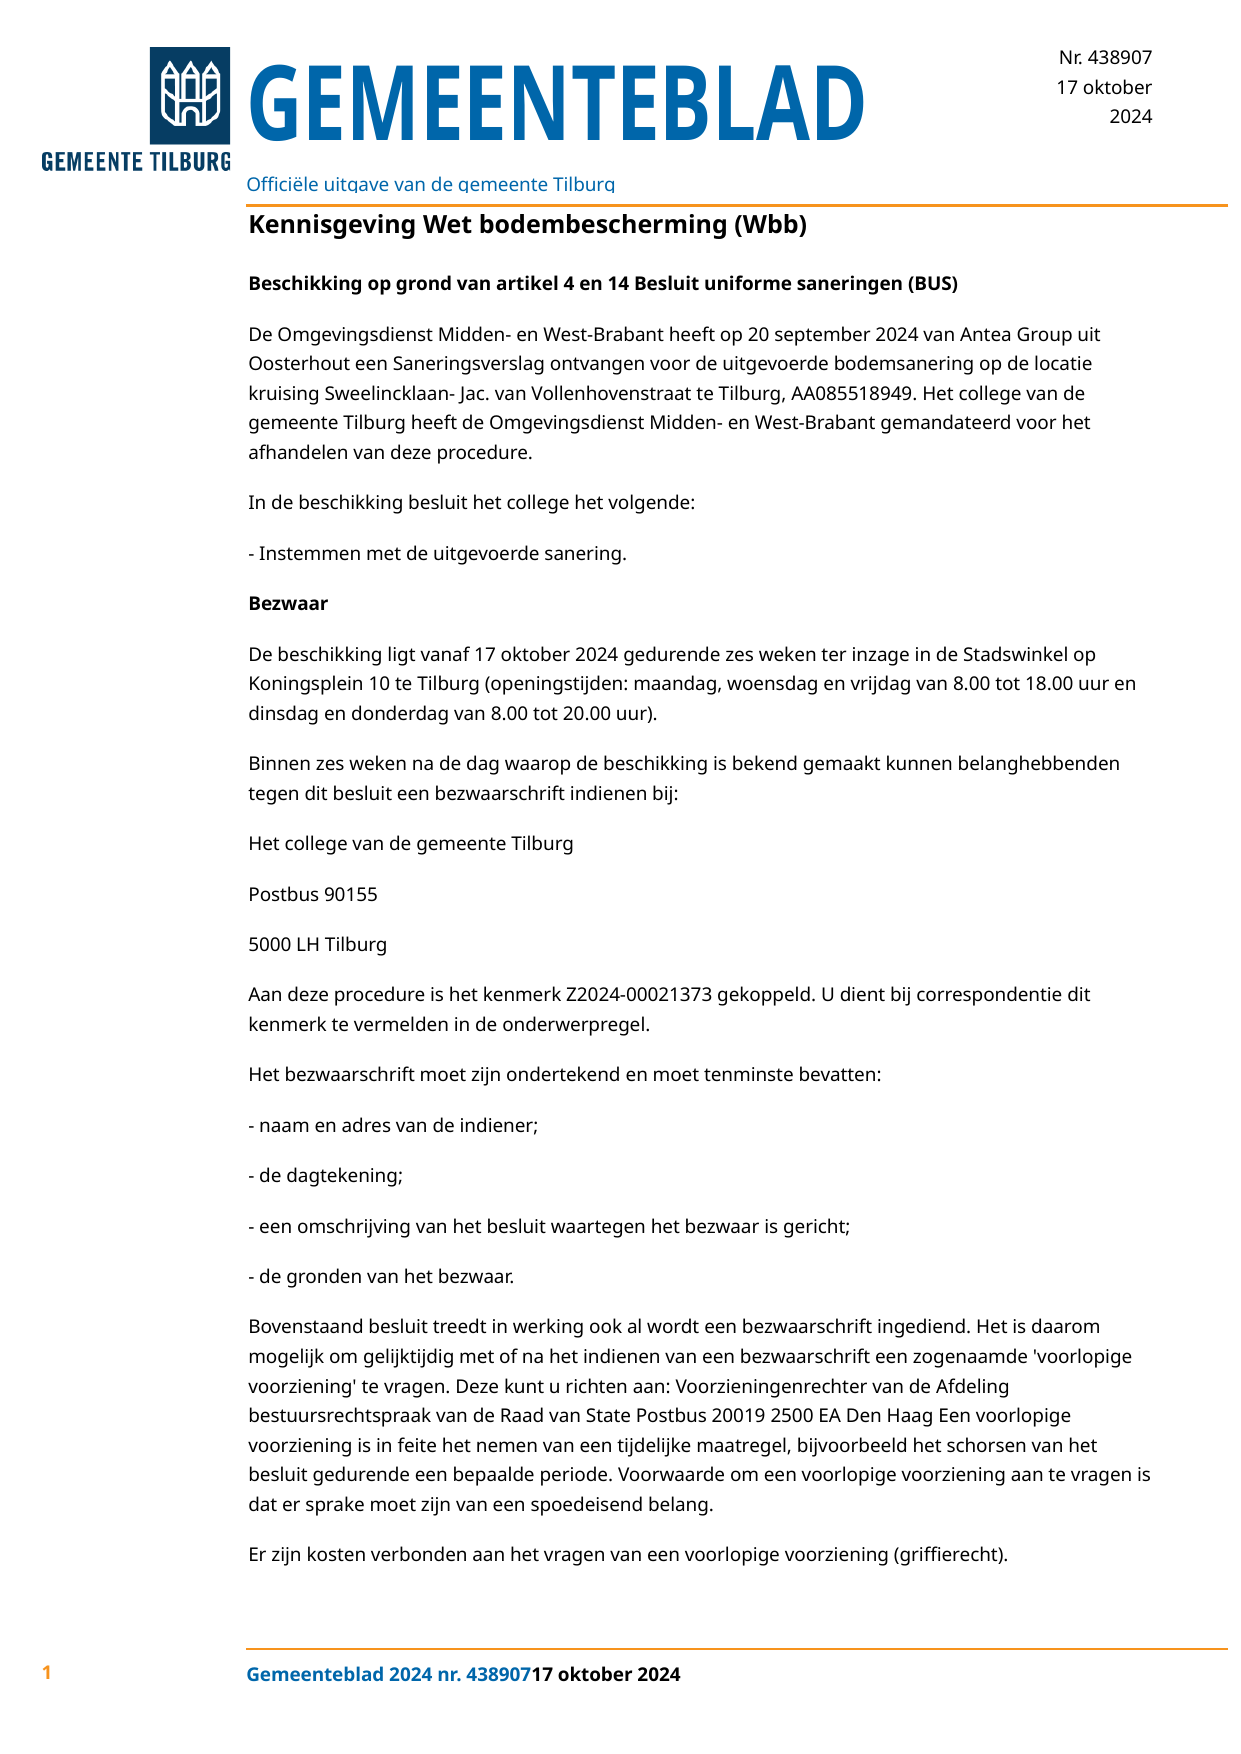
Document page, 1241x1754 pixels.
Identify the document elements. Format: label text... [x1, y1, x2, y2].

text - de dagtekening; [248, 1162, 1152, 1188]
text - Instemmen met de uitgevoerde sanering. [248, 540, 1152, 566]
text Postbus 90155 [248, 881, 1152, 906]
text Kennisgeving Wet bodembescherming (Wbb) [248, 207, 1152, 241]
text Het college van de gemeente Tilburg [248, 830, 1152, 856]
text De Omgevingsdienst Midden- en West-Brabant heeft op 20 september 2024 van Antea Group uit Oosterhout een Saneringsverslag ontvangen voor de uitgevoerde bodemsanering op de locatie kruising Sweelincklaan- Jac. van Vollenhovenstraat te Tilburg, AA085518949. Het college van de gemeente Tilburg heeft de Omgevingsdienst Midden- en West-Brabant gemandateerd voor het afhandelen van deze procedure. [248, 321, 1152, 465]
text Het bezwaarschrift moet zijn ondertekend en moet tenminste bevatten: [248, 1062, 1152, 1087]
text - de gronden van het bezwaar. [248, 1263, 1152, 1289]
text In de beschikking besluit het college het volgende: [248, 489, 1152, 515]
text - een omschrijving van het besluit waartegen het bezwaar is gericht; [248, 1213, 1152, 1238]
text Aan deze procedure is het kenmerk Z2024-00021373 gekoppeld. U dient bij correspondentie dit kenmerk te vermelden in de onderwerpregel. [248, 982, 1152, 1037]
text Er zijn kosten verbonden aan het vragen van een voorlopige voorziening (griffierecht). [248, 1542, 1152, 1567]
text - naam en adres van de indiener; [248, 1112, 1152, 1138]
text Binnen zes weken na de dag waarop de beschikking is bekend gemaakt kunnen belanghebbenden tegen dit besluit een bezwaarschrift indienen bij: [248, 750, 1152, 806]
text Bezwaar [248, 590, 1152, 616]
text Beschikking op grond van artikel 4 en 14 Besluit uniforme saneringen (BUS) [248, 270, 1152, 296]
picture [41, 47, 231, 172]
text De beschikking ligt vanaf 17 oktober 2024 gedurende zes weken ter inzage in de Stadswinkel op Koningsplein 10 te Tilburg (openingstijden: maandag, woensdag en vrijdag van 8.00 tot 18.00 uur en dinsdag en donderdag van 8.00 tot 20.00 uur). [248, 641, 1152, 726]
text Bovenstaand besluit treedt in werking ook al wordt een bezwaarschrift ingediend. Het is daarom mogelijk om gelijktijdig met of na het indienen van een bezwaarschrift een zogenaamde 'voorlopige voorziening' te vragen. Deze kunt u richten aan: Voorzieningenrechter van de Afdeling bestuursrechtspraak van de Raad van State Postbus 20019 2500 EA Den Haag Een voorlopige voorziening is in feite het nemen van een tijdelijke maatregel, bijvoorbeeld het schorsen van het besluit gedurende een bepaalde periode. Voorwaarde om een voorlopige voorziening aan te vragen is dat er sprake moet zijn van een spoedeisend belang. [248, 1314, 1152, 1517]
text 5000 LH Tilburg [248, 931, 1152, 957]
